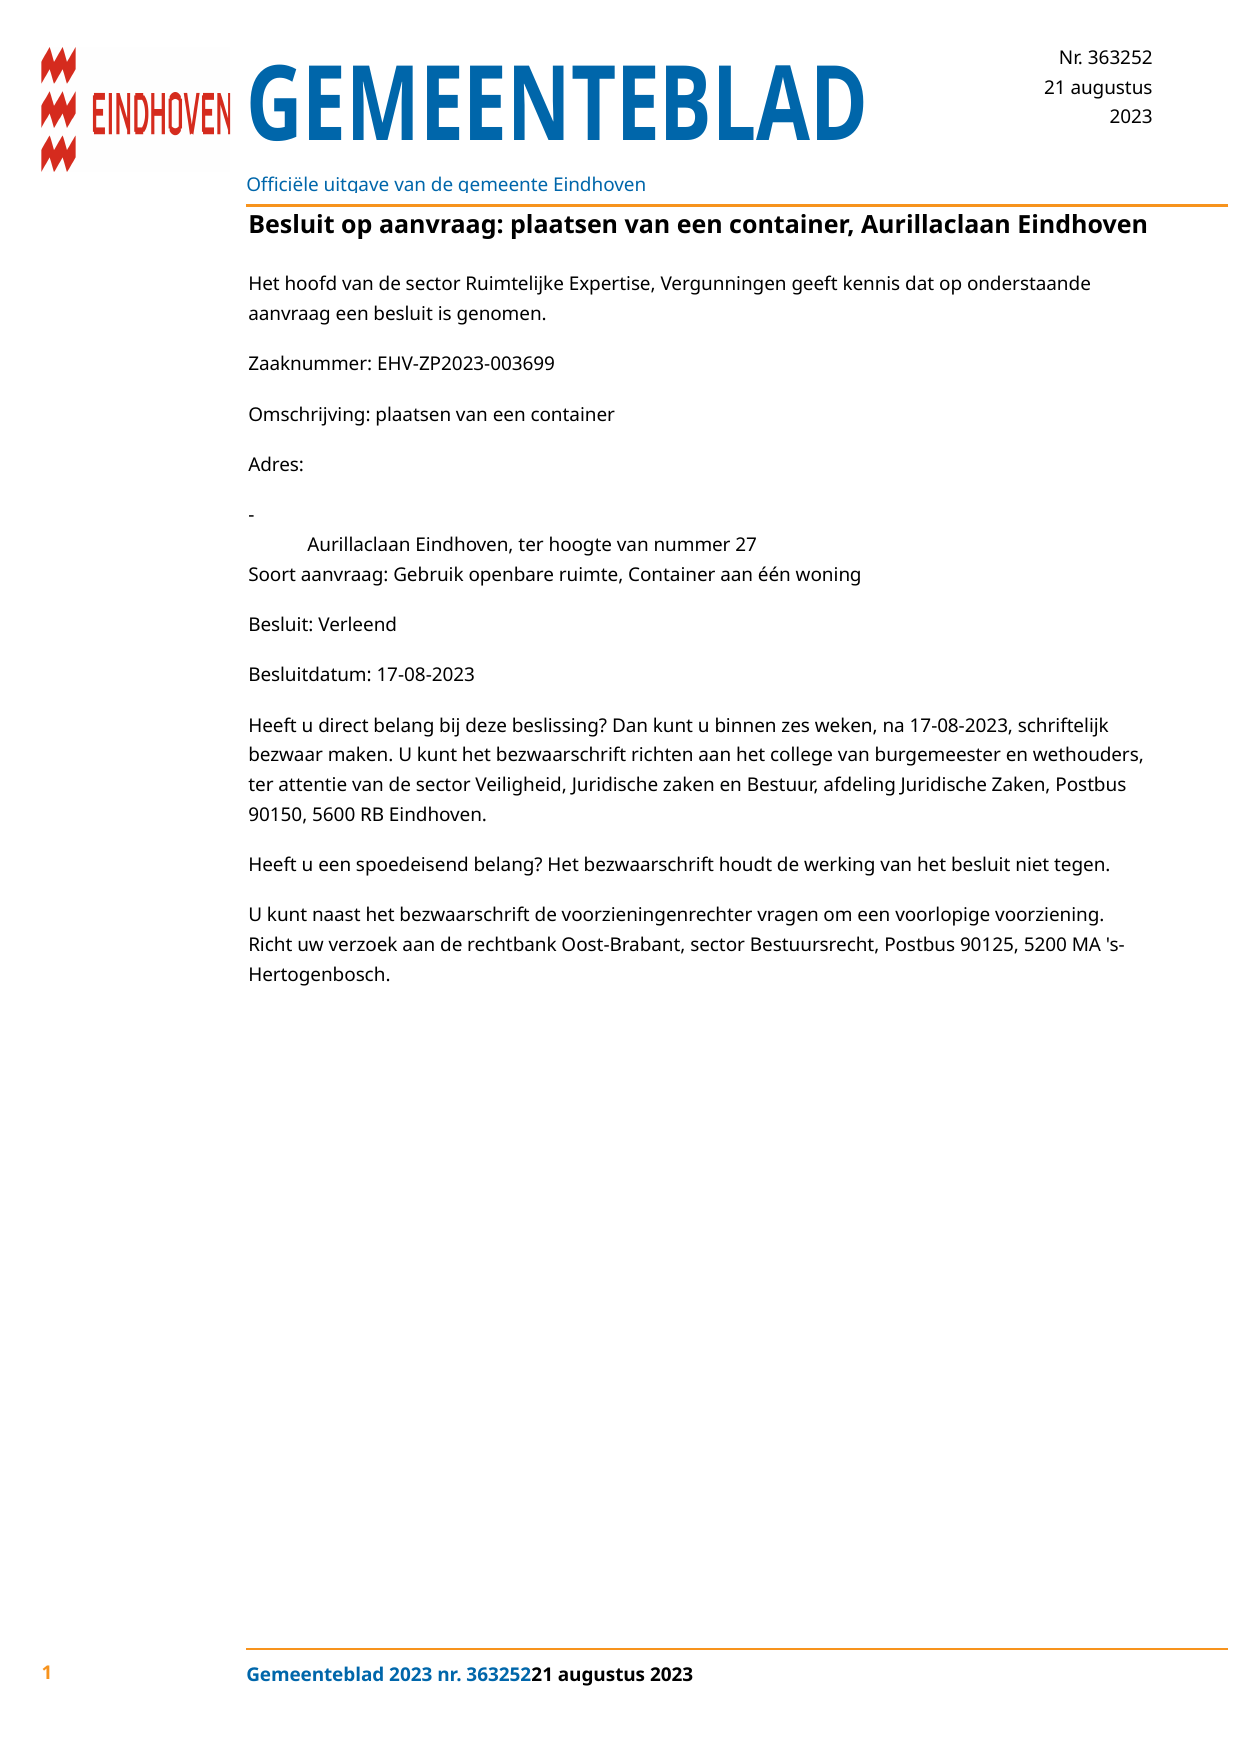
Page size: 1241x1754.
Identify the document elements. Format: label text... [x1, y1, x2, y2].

text Heeft u direct belang bij deze beslissing? Dan kunt u binnen zes weken, na 17-08-2023, schriftelijk bezwaar maken. U kunt het bezwaarschrift richten aan het college van burgemeester en wethouders, ter attentie van de sector Veiligheid, Juridische zaken en Bestuur, afdeling Juridische Zaken, Postbus 90150, 5600 RB Eindhoven. [248, 712, 1152, 826]
text Heeft u een spoedeisend belang? Het bezwaarschrift houdt de werking van het besluit niet tegen. [248, 851, 1152, 877]
text Het hoofd van de sector Ruimtelijke Expertise, Vergunningen geeft kennis dat op onderstaande aanvraag een besluit is genomen. [248, 270, 1152, 326]
text Besluit op aanvraag: plaatsen van een container, Aurillaclaan Eindhoven [248, 207, 1152, 241]
text Zaaknummer: EHV-ZP2023-003699 [248, 350, 1152, 376]
text Omschrijving: plaatsen van een container [248, 401, 1152, 426]
text Adres: [248, 451, 1152, 477]
text Besluitdatum: 17-08-2023 [248, 662, 1152, 687]
picture [41, 47, 231, 172]
text Besluit: Verleend [248, 611, 1152, 637]
list Aurillaclaan Eindhoven, ter hoogte van nummer 27 [248, 531, 1152, 557]
text U kunt naast het bezwaarschrift de voorzieningenrechter vragen om een voorlopige voorziening. Richt uw verzoek aan de rechtbank Oost-Brabant, sector Bestuursrecht, Postbus 90125, 5200 MA 's-Hertogenbosch. [248, 902, 1152, 986]
text Soort aanvraag: Gebruik openbare ruimte, Container aan één woning [248, 561, 1152, 586]
